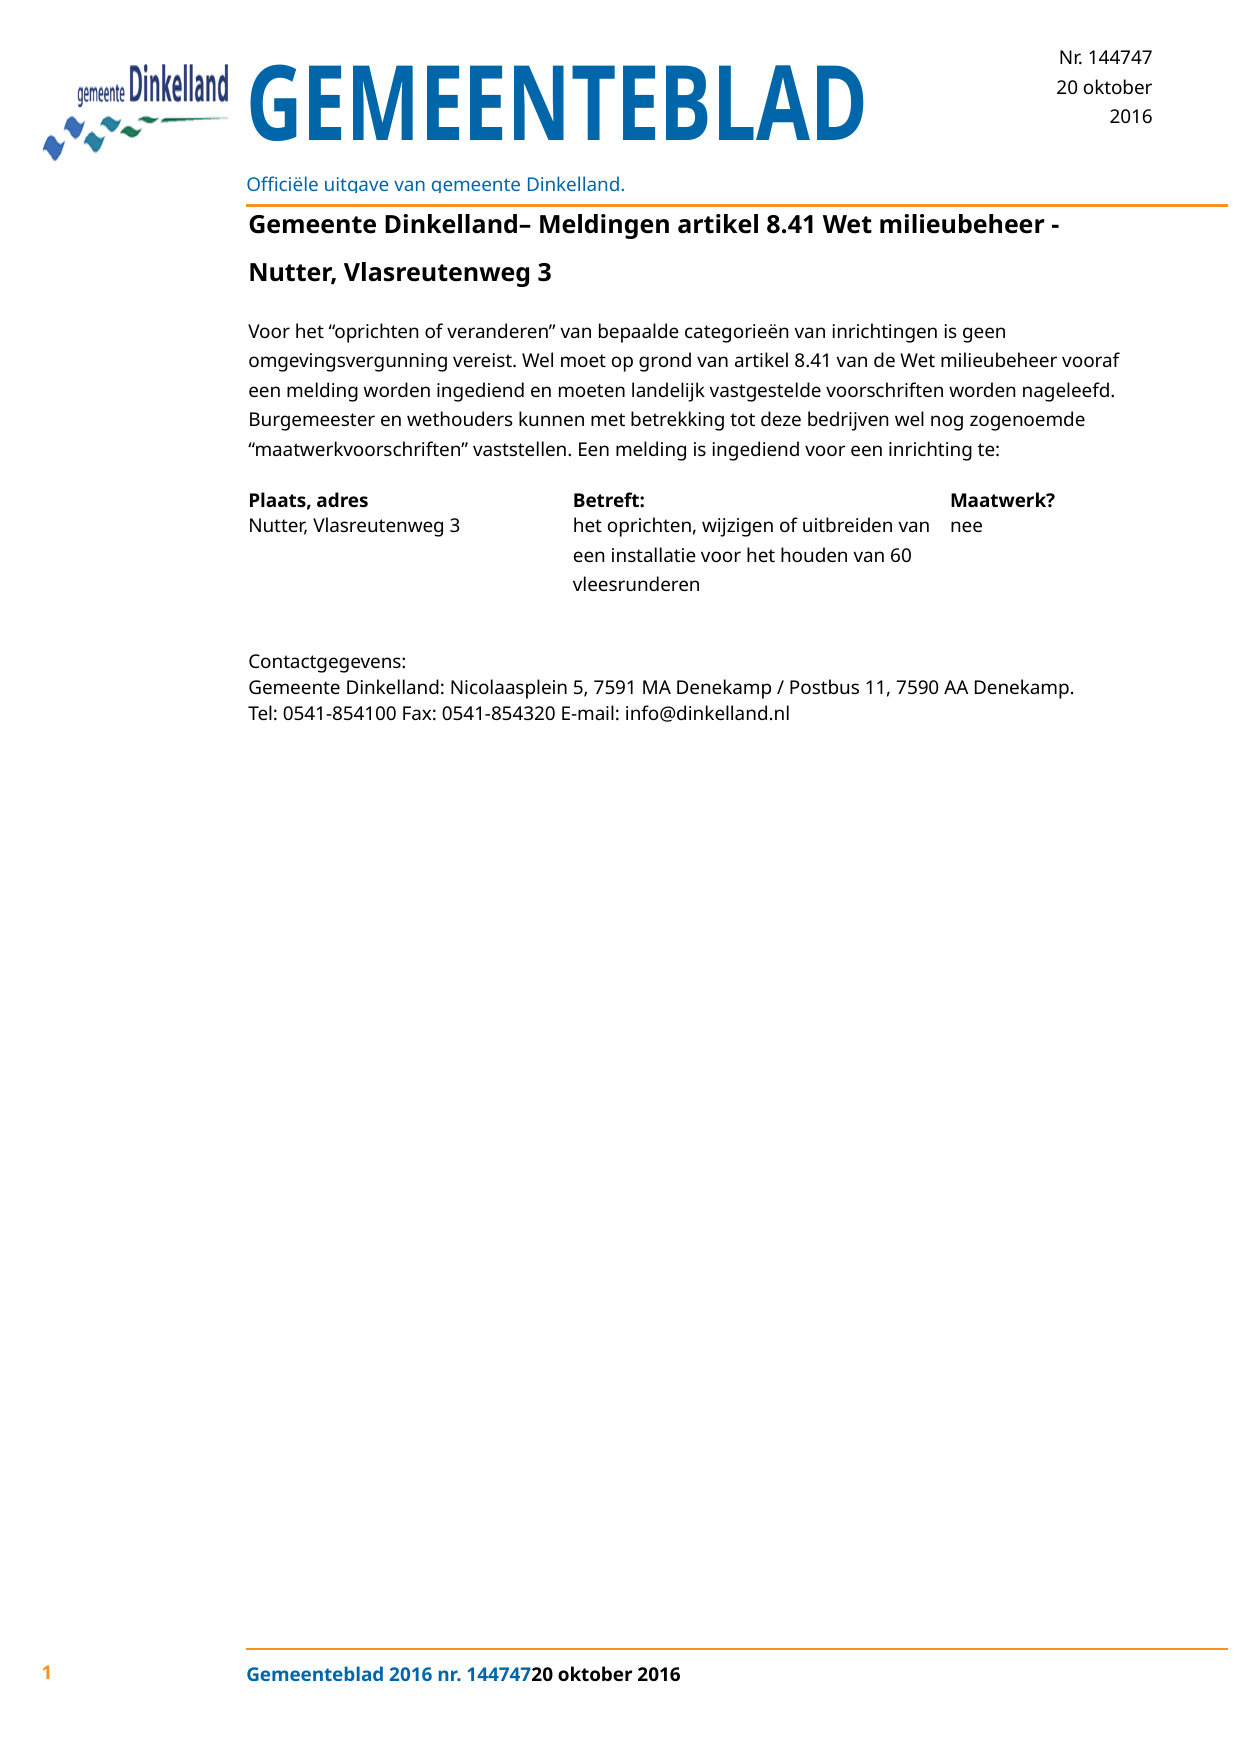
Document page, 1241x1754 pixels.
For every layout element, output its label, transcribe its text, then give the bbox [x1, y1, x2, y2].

text Voor het “oprichten of veranderen” van bepaalde categorieën van inrichtingen is geen omgevingsvergunning vereist. Wel moet op grond van artikel 8.41 van de Wet milieubeheer vooraf een melding worden ingediend en moeten landelijk vastgestelde voorschriften worden nageleefd. Burgemeester en wethouders kunnen met betrekking tot deze bedrijven wel nog zogenoemde “maatwerkvoorschriften” vaststellen. Een melding is ingediend voor een inrichting te: [248, 318, 1152, 462]
picture [41, 47, 231, 172]
table_header Maatwerk? [950, 487, 1152, 512]
text Tel: 0541-854100 Fax: 0541-854320 E-mail: info@dinkelland.nl [248, 700, 1152, 726]
table_cell het oprichten, wijzigen of uitbreiden van een installatie voor het houden van 60 vleesrunderen [573, 513, 950, 597]
table_header Plaats, adres [248, 487, 573, 512]
table_cell Nutter, Vlasreutenweg 3 [248, 513, 573, 597]
table_header Betreft: [573, 487, 950, 512]
table_cell nee [950, 513, 1152, 597]
text Gemeente Dinkelland– Meldingen artikel 8.41 Wet milieubeheer - Nutter, Vlasreutenweg 3 [248, 207, 1152, 288]
text Contactgegevens: [248, 648, 1152, 674]
text Gemeente Dinkelland: Nicolaasplein 5, 7591 MA Denekamp / Postbus 11, 7590 AA Denekamp. [248, 674, 1152, 700]
